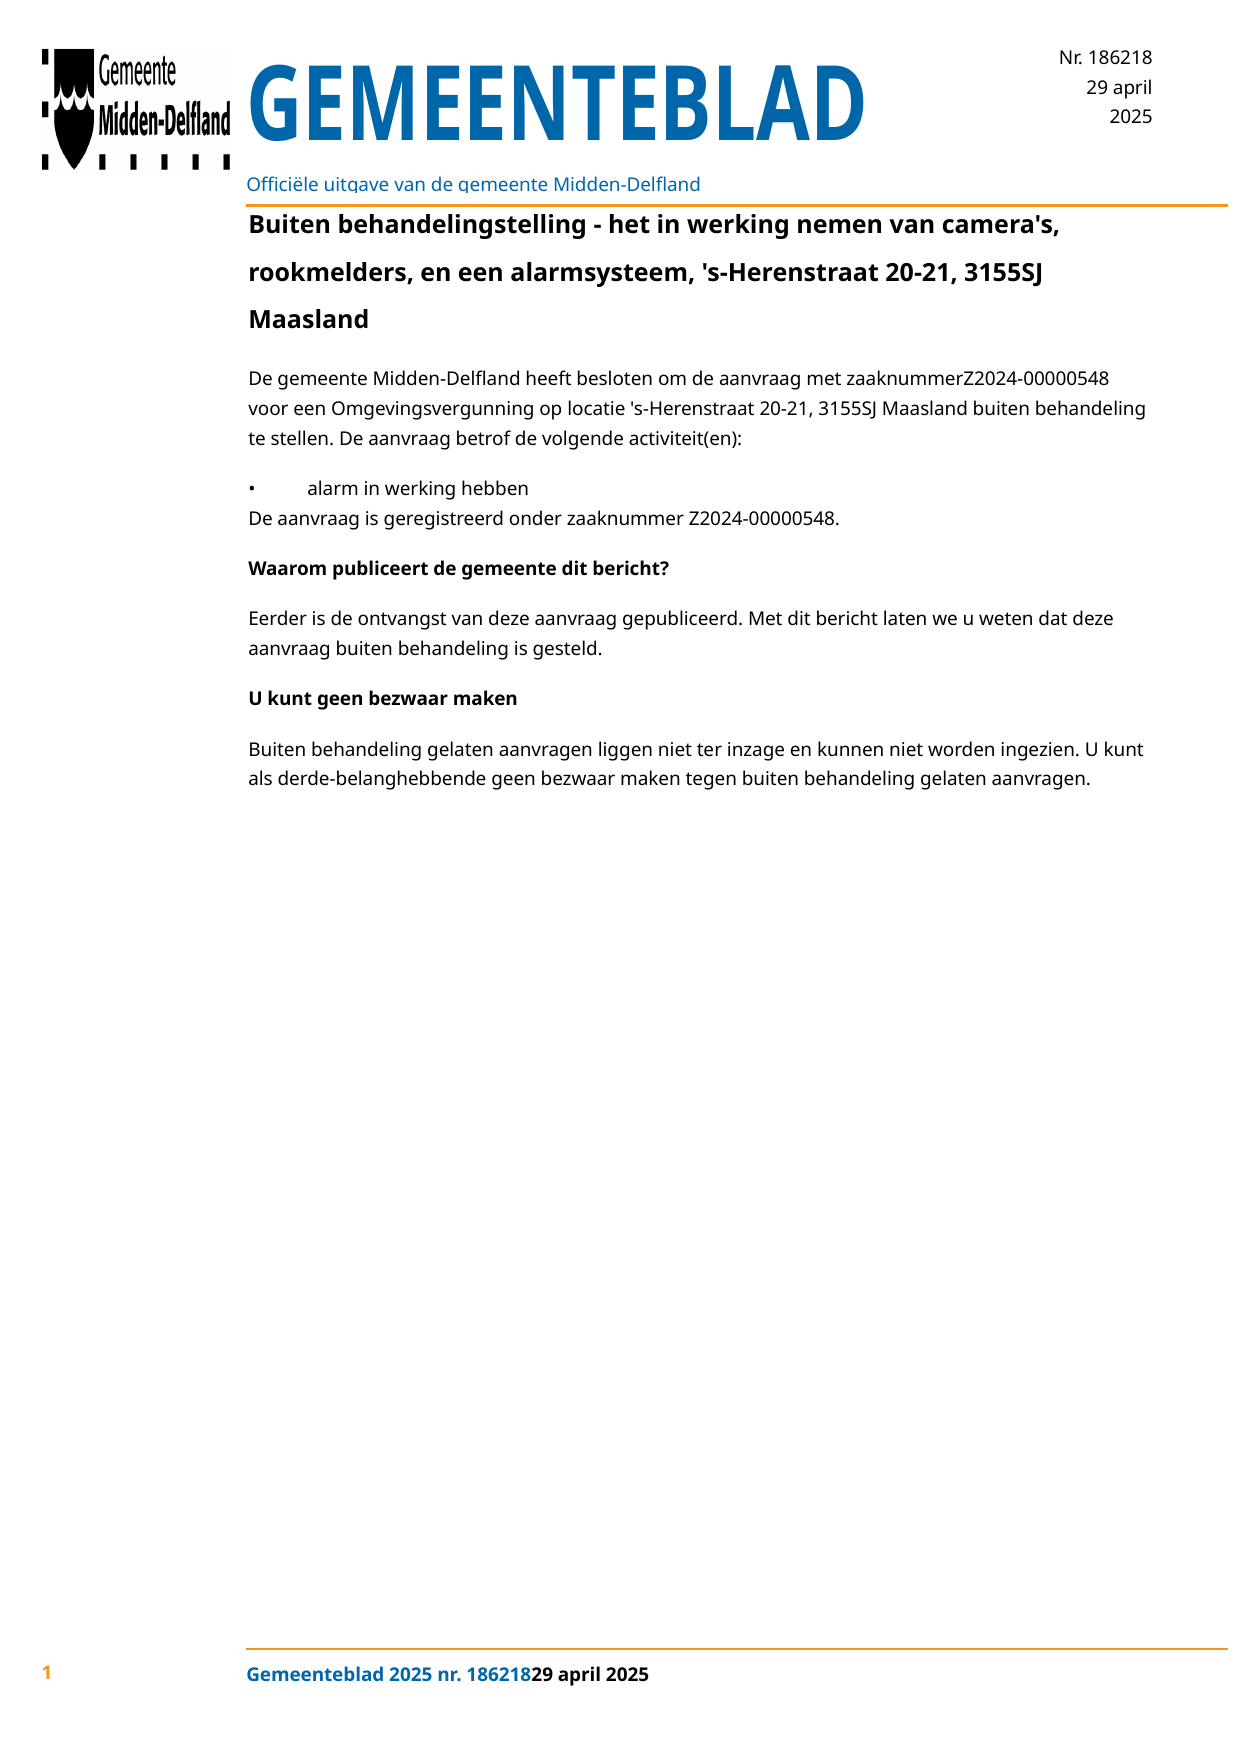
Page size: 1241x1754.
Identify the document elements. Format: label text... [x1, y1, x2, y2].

text Buiten behandeling gelaten aanvragen liggen niet ter inzage en kunnen niet worden ingezien. U kunt als derde-belanghebbende geen bezwaar maken tegen buiten behandeling gelaten aanvragen. [248, 736, 1152, 791]
text Buiten behandelingstelling - het in werking nemen van camera's, rookmelders, en een alarmsysteem, 's-Herenstraat 20-21, 3155SJ Maasland [248, 207, 1152, 336]
text Eerder is de ontvangst van deze aanvraag gepubliceerd. Met dit bericht laten we u weten dat deze aanvraag buiten behandeling is gesteld. [248, 606, 1152, 661]
text De gemeente Midden-Delfland heeft besloten om de aanvraag met zaaknummerZ2024-00000548 voor een Omgevingsvergunning op locatie 's-Herenstraat 20-21, 3155SJ Maasland buiten behandeling te stellen. De aanvraag betrof de volgende activiteit(en): [248, 366, 1152, 450]
text Waarom publiceert de gemeente dit bericht? [248, 555, 1152, 581]
list alarm in werking hebben [248, 475, 1152, 501]
picture [41, 47, 231, 172]
text U kunt geen bezwaar maken [248, 686, 1152, 711]
text De aanvraag is geregistreerd onder zaaknummer Z2024-00000548. [248, 505, 1152, 530]
